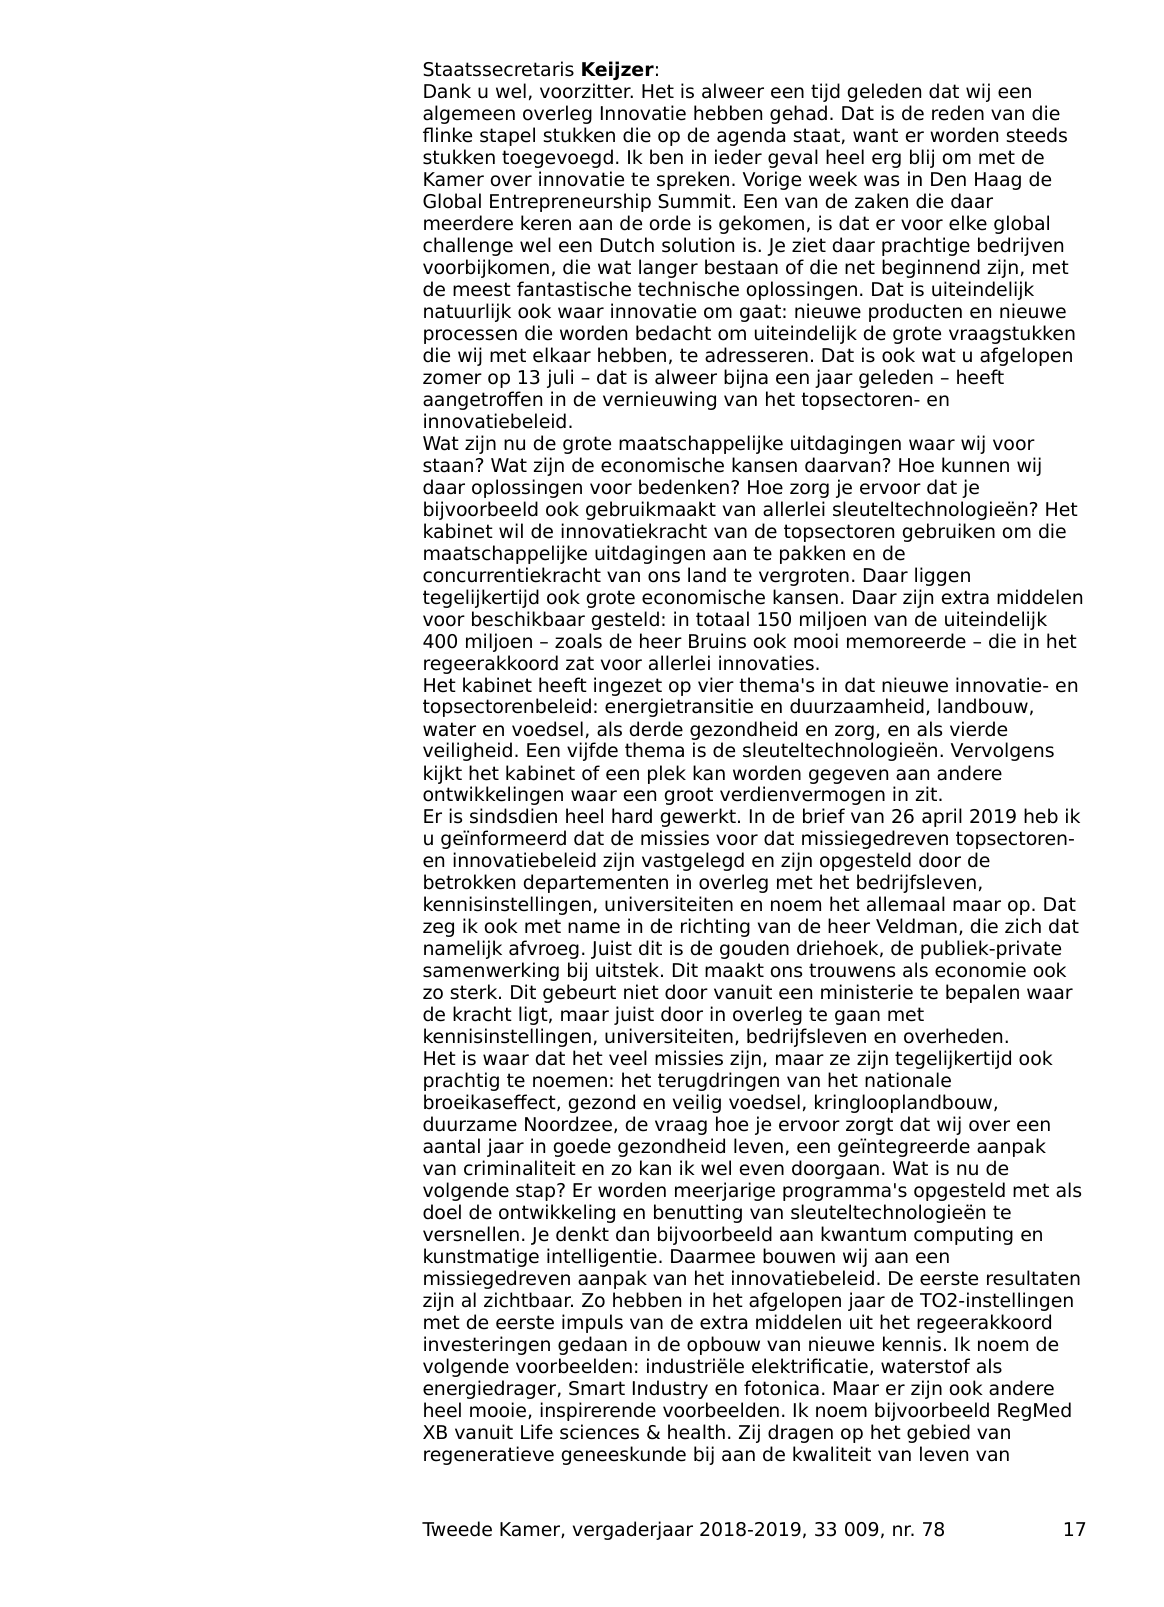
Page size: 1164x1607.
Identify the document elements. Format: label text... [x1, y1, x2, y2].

text Het is waar dat het veel missies zijn, maar ze zijn tegelijkertijd ook prachtig te noemen: het terugdringen van het nationale broeikaseffect, gezond en veilig voedsel, kringlooplandbouw, duurzame Noordzee, de vraag hoe je ervoor zorgt dat wij over een aantal jaar in goede gezondheid leven, een geïntegreerde aanpak van criminaliteit en zo kan ik wel even doorgaan. Wat is nu de volgende stap? Er worden meerjarige programma's opgesteld met als doel de ontwikkeling en benutting van sleuteltechnologieën te versnellen. Je denkt dan bijvoorbeeld aan kwantum computing en kunstmatige intelligentie. Daarmee bouwen wij aan een missiegedreven aanpak van het innovatiebeleid. De eerste resultaten zijn al zichtbaar. Zo hebben in het afgelopen jaar de TO2-instellingen met de eerste impuls van de extra middelen uit het regeerakkoord investeringen gedaan in de opbouw van nieuwe kennis. Ik noem de volgende voorbeelden: industriële elektrificatie, waterstof als energiedrager, Smart Industry en fotonica. Maar er zijn ook andere heel mooie, inspirerende voorbeelden. Ik noem bijvoorbeeld RegMed XB vanuit Life sciences & health. Zij dragen op het gebied van regeneratieve geneeskunde bij aan de kwaliteit van leven van [422, 1048, 1087, 1466]
text Dank u wel, voorzitter. Het is alweer een tijd geleden dat wij een algemeen overleg Innovatie hebben gehad. Dat is de reden van die flinke stapel stukken die op de agenda staat, want er worden steeds stukken toegevoegd. Ik ben in ieder geval heel erg blij om met de Kamer over innovatie te spreken. Vorige week was in Den Haag de Global Entrepreneurship Summit. Een van de zaken die daar meerdere keren aan de orde is gekomen, is dat er voor elke global challenge wel een Dutch solution is. Je ziet daar prachtige bedrijven voorbijkomen, die wat langer bestaan of die net beginnend zijn, met de meest fantastische technische oplossingen. Dat is uiteindelijk natuurlijk ook waar innovatie om gaat: nieuwe producten en nieuwe processen die worden bedacht om uiteindelijk de grote vraagstukken die wij met elkaar hebben, te adresseren. Dat is ook wat u afgelopen zomer op 13 juli – dat is alweer bijna een jaar geleden – heeft aangetroffen in de vernieuwing van het topsectoren- en innovatiebeleid. [422, 81, 1087, 433]
text Staatssecretaris Keijzer: [422, 59, 1087, 81]
text Er is sindsdien heel hard gewerkt. In de brief van 26 april 2019 heb ik u geïnformeerd dat de missies voor dat missiegedreven topsectoren- en innovatiebeleid zijn vastgelegd en zijn opgesteld door de betrokken departementen in overleg met het bedrijfsleven, kennisinstellingen, universiteiten en noem het allemaal maar op. Dat zeg ik ook met name in de richting van de heer Veldman, die zich dat namelijk afvroeg. Juist dit is de gouden driehoek, de publiek-private samenwerking bij uitstek. Dit maakt ons trouwens als economie ook zo sterk. Dit gebeurt niet door vanuit een ministerie te bepalen waar de kracht ligt, maar juist door in overleg te gaan met kennisinstellingen, universiteiten, bedrijfsleven en overheden. [422, 806, 1087, 1048]
text Het kabinet heeft ingezet op vier thema's in dat nieuwe innovatie- en topsectorenbeleid: energietransitie en duurzaamheid, landbouw, water en voedsel, als derde gezondheid en zorg, en als vierde veiligheid. Een vijfde thema is de sleuteltechnologieën. Vervolgens kijkt het kabinet of een plek kan worden gegeven aan andere ontwikkelingen waar een groot verdienvermogen in zit. [422, 674, 1087, 806]
text Wat zijn nu de grote maatschappelijke uitdagingen waar wij voor staan? Wat zijn de economische kansen daarvan? Hoe kunnen wij daar oplossingen voor bedenken? Hoe zorg je ervoor dat je bijvoorbeeld ook gebruikmaakt van allerlei sleuteltechnologieën? Het kabinet wil de innovatiekracht van de topsectoren gebruiken om die maatschappelijke uitdagingen aan te pakken en de concurrentiekracht van ons land te vergroten. Daar liggen tegelijkertijd ook grote economische kansen. Daar zijn extra middelen voor beschikbaar gesteld: in totaal 150 miljoen van de uiteindelijk 400 miljoen – zoals de heer Bruins ook mooi memoreerde – die in het regeerakkoord zat voor allerlei innovaties. [422, 433, 1087, 674]
